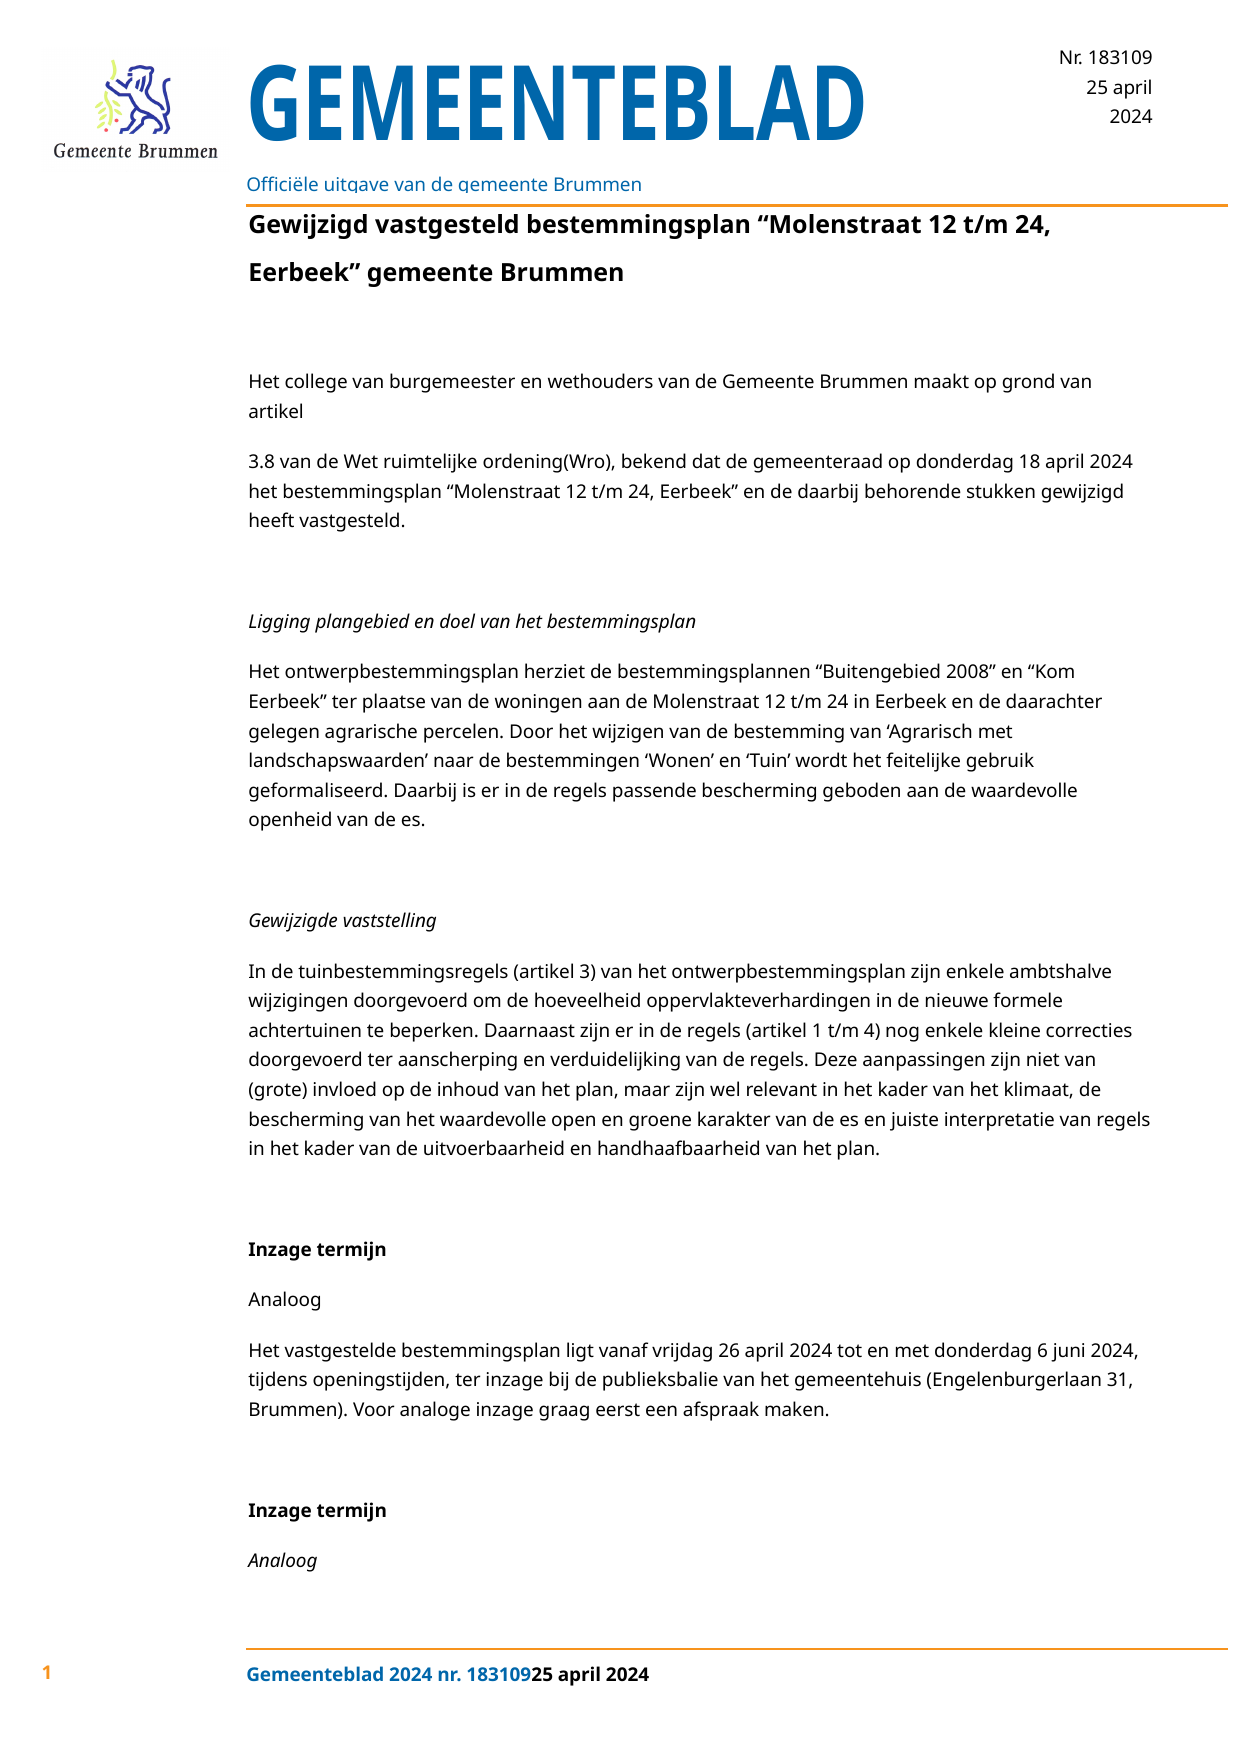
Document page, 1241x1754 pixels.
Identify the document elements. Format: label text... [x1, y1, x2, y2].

text Het college van burgemeester en wethouders van de Gemeente Brummen maakt op grond van artikel [248, 368, 1152, 424]
text Het vastgestelde bestemmingsplan ligt vanaf vrijdag 26 april 2024 tot en met donderdag 6 juni 2024, tijdens openingstijden, ter inzage bij de publieksbalie van het gemeentehuis (Engelenburgerlaan 31, Brummen). Voor analoge inzage graag eerst een afspraak maken. [248, 1337, 1152, 1422]
text Gewijzigd vastgesteld bestemmingsplan “Molenstraat 12 t/m 24, Eerbeek” gemeente Brummen [248, 207, 1152, 288]
text In de tuinbestemmingsregels (artikel 3) van het ontwerpbestemmingsplan zijn enkele ambtshalve wijzigingen doorgevoerd om de hoeveelheid oppervlakteverhardingen in de nieuwe formele achtertuinen te beperken. Daarnaast zijn er in de regels (artikel 1 t/m 4) nog enkele kleine correcties doorgevoerd ter aanscherping en verduidelijking van de regels. Deze aanpassingen zijn niet van (grote) invloed op de inhoud van het plan, maar zijn wel relevant in het kader van het klimaat, de bescherming van het waardevolle open en groene karakter van de es en juiste interpretatie van regels in het kader van de uitvoerbaarheid en handhaafbaarheid van het plan. [248, 958, 1152, 1161]
text Ligging plangebied en doel van het bestemmingsplan [248, 608, 1152, 634]
text Analoog [248, 1547, 1152, 1573]
text Analoog [248, 1287, 1152, 1312]
text Het ontwerpbestemmingsplan herziet de bestemmingsplannen “Buitengebied 2008” en “Kom Eerbeek” ter plaatse van de woningen aan de Molenstraat 12 t/m 24 in Eerbeek en de daarachter gelegen agrarische percelen. Door het wijzigen van de bestemming van ‘Agrarisch met landschapswaarden’ naar de bestemmingen ‘Wonen’ en ‘Tuin’ wordt het feitelijke gebruik geformaliseerd. Daarbij is er in de regels passende bescherming geboden aan de waardevolle openheid van de es. [248, 659, 1152, 832]
text Inzage termijn [248, 1236, 1152, 1262]
picture [41, 47, 231, 172]
text Inzage termijn [248, 1497, 1152, 1523]
text Gewijzigde vaststelling [248, 907, 1152, 933]
text 3.8 van de Wet ruimtelijke ordening(Wro), bekend dat de gemeenteraad op donderdag 18 april 2024 het bestemmingsplan “Molenstraat 12 t/m 24, Eerbeek” en de daarbij behorende stukken gewijzigd heeft vastgesteld. [248, 448, 1152, 533]
